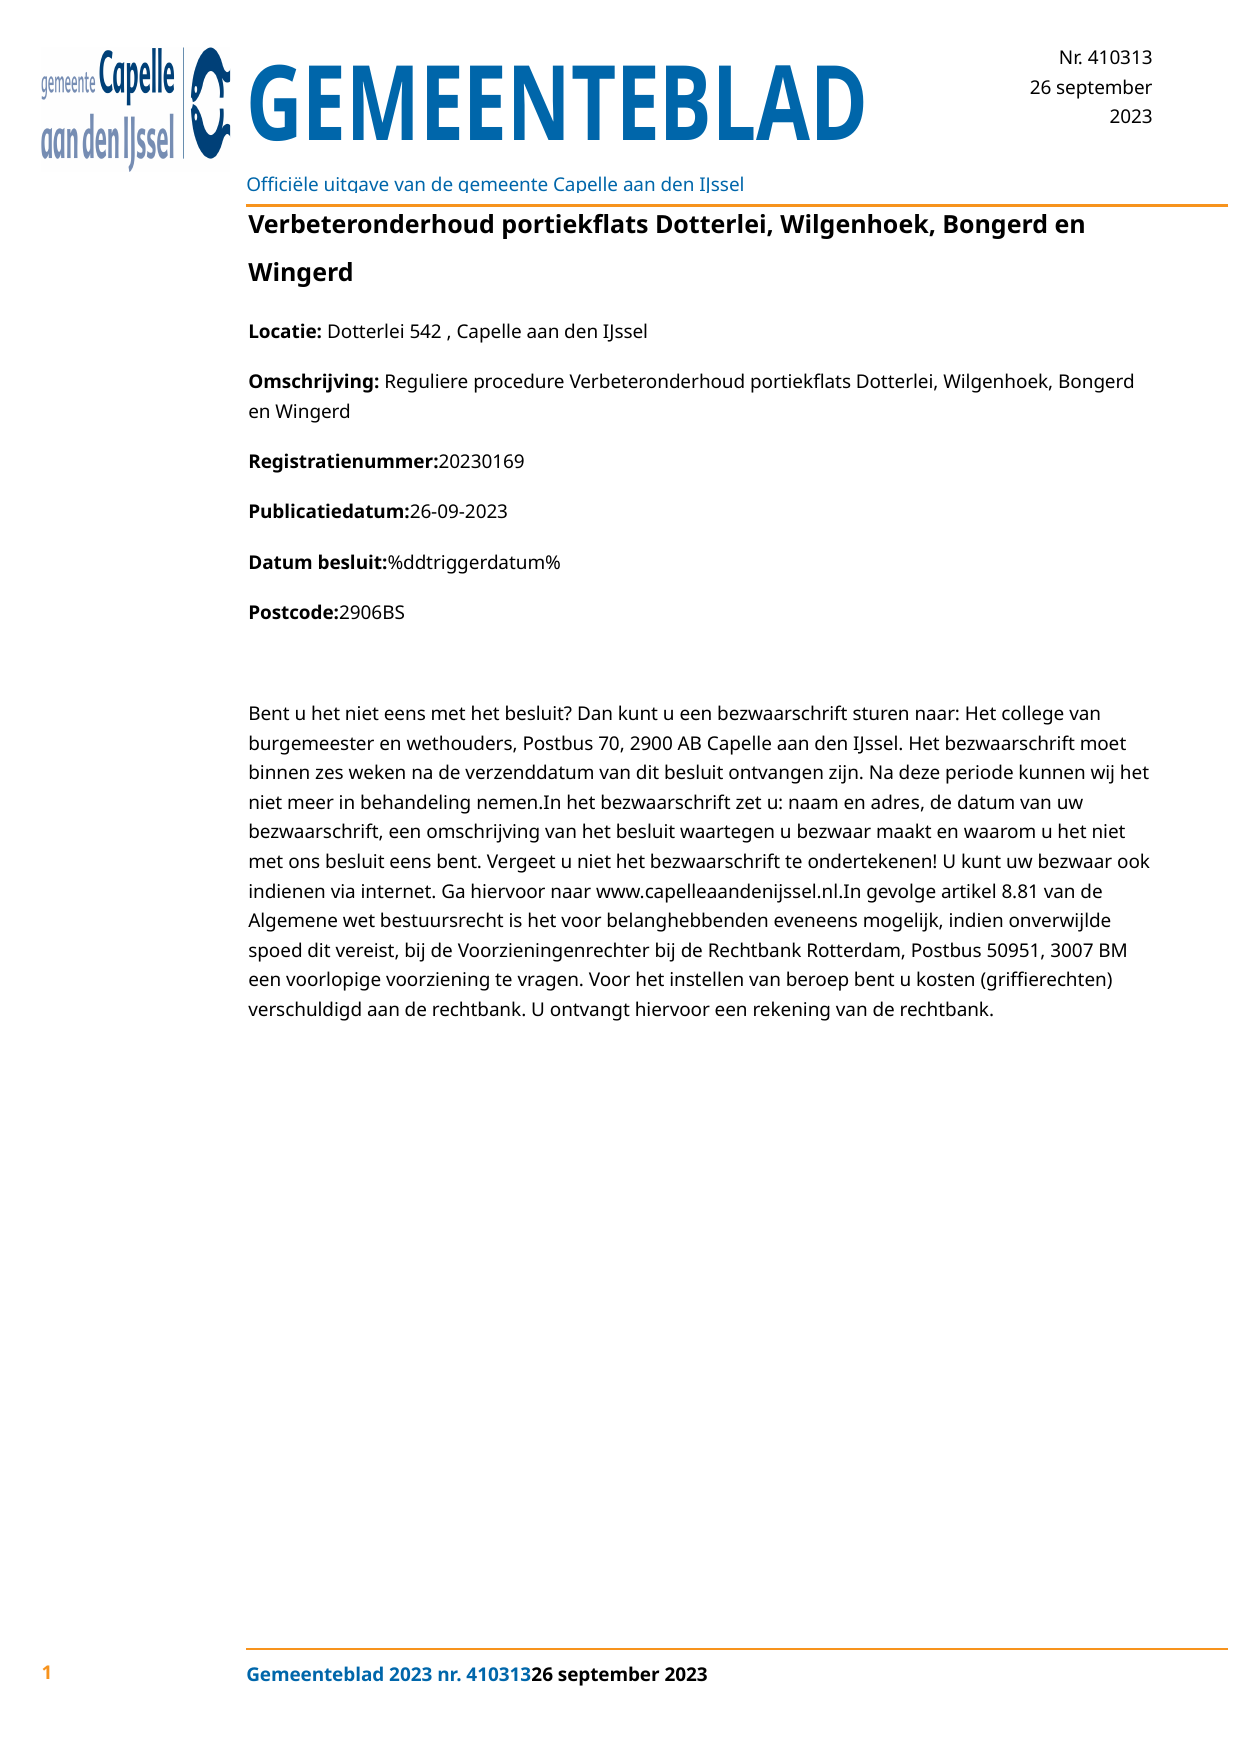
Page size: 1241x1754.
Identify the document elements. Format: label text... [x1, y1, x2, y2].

text Registratienummer:20230169 [248, 448, 1152, 474]
text Verbeteronderhoud portiekflats Dotterlei, Wilgenhoek, Bongerd en Wingerd [248, 207, 1152, 288]
picture [41, 47, 231, 172]
text Datum besluit:%ddtriggerdatum% [248, 549, 1152, 575]
text Publicatiedatum:26-09-2023 [248, 499, 1152, 524]
text Omschrijving: Reguliere procedure Verbeteronderhoud portiekflats Dotterlei, Wilgenhoek, Bongerd en Wingerd [248, 368, 1152, 424]
text Locatie: Dotterlei 542 , Capelle aan den IJssel [248, 318, 1152, 344]
text Bent u het niet eens met het besluit? Dan kunt u een bezwaarschrift sturen naar: Het college van burgemeester en wethouders, Postbus 70, 2900 AB Capelle aan den IJssel. Het bezwaarschrift moet binnen zes weken na de verzenddatum van dit besluit ontvangen zijn. Na deze periode kunnen wij het niet meer in behandeling nemen.In het bezwaarschrift zet u: naam en adres, de datum van uw bezwaarschrift, een omschrijving van het besluit waartegen u bezwaar maakt en waarom u het niet met ons besluit eens bent. Vergeet u niet het bezwaarschrift te ondertekenen! U kunt uw bezwaar ook indienen via internet. Ga hiervoor naar www.capelleaandenijssel.nl.In gevolge artikel 8.81 van de Algemene wet bestuursrecht is het voor belanghebbenden eveneens mogelijk, indien onverwijlde spoed dit vereist, bij de Voorzieningenrechter bij de Rechtbank Rotterdam, Postbus 50951, 3007 BM een voorlopige voorziening te vragen. Voor het instellen van beroep bent u kosten (griffierechten) verschuldigd aan de rechtbank. U ontvangt hiervoor een rekening van de rechtbank. [248, 700, 1152, 1022]
text Postcode:2906BS [248, 599, 1152, 625]
